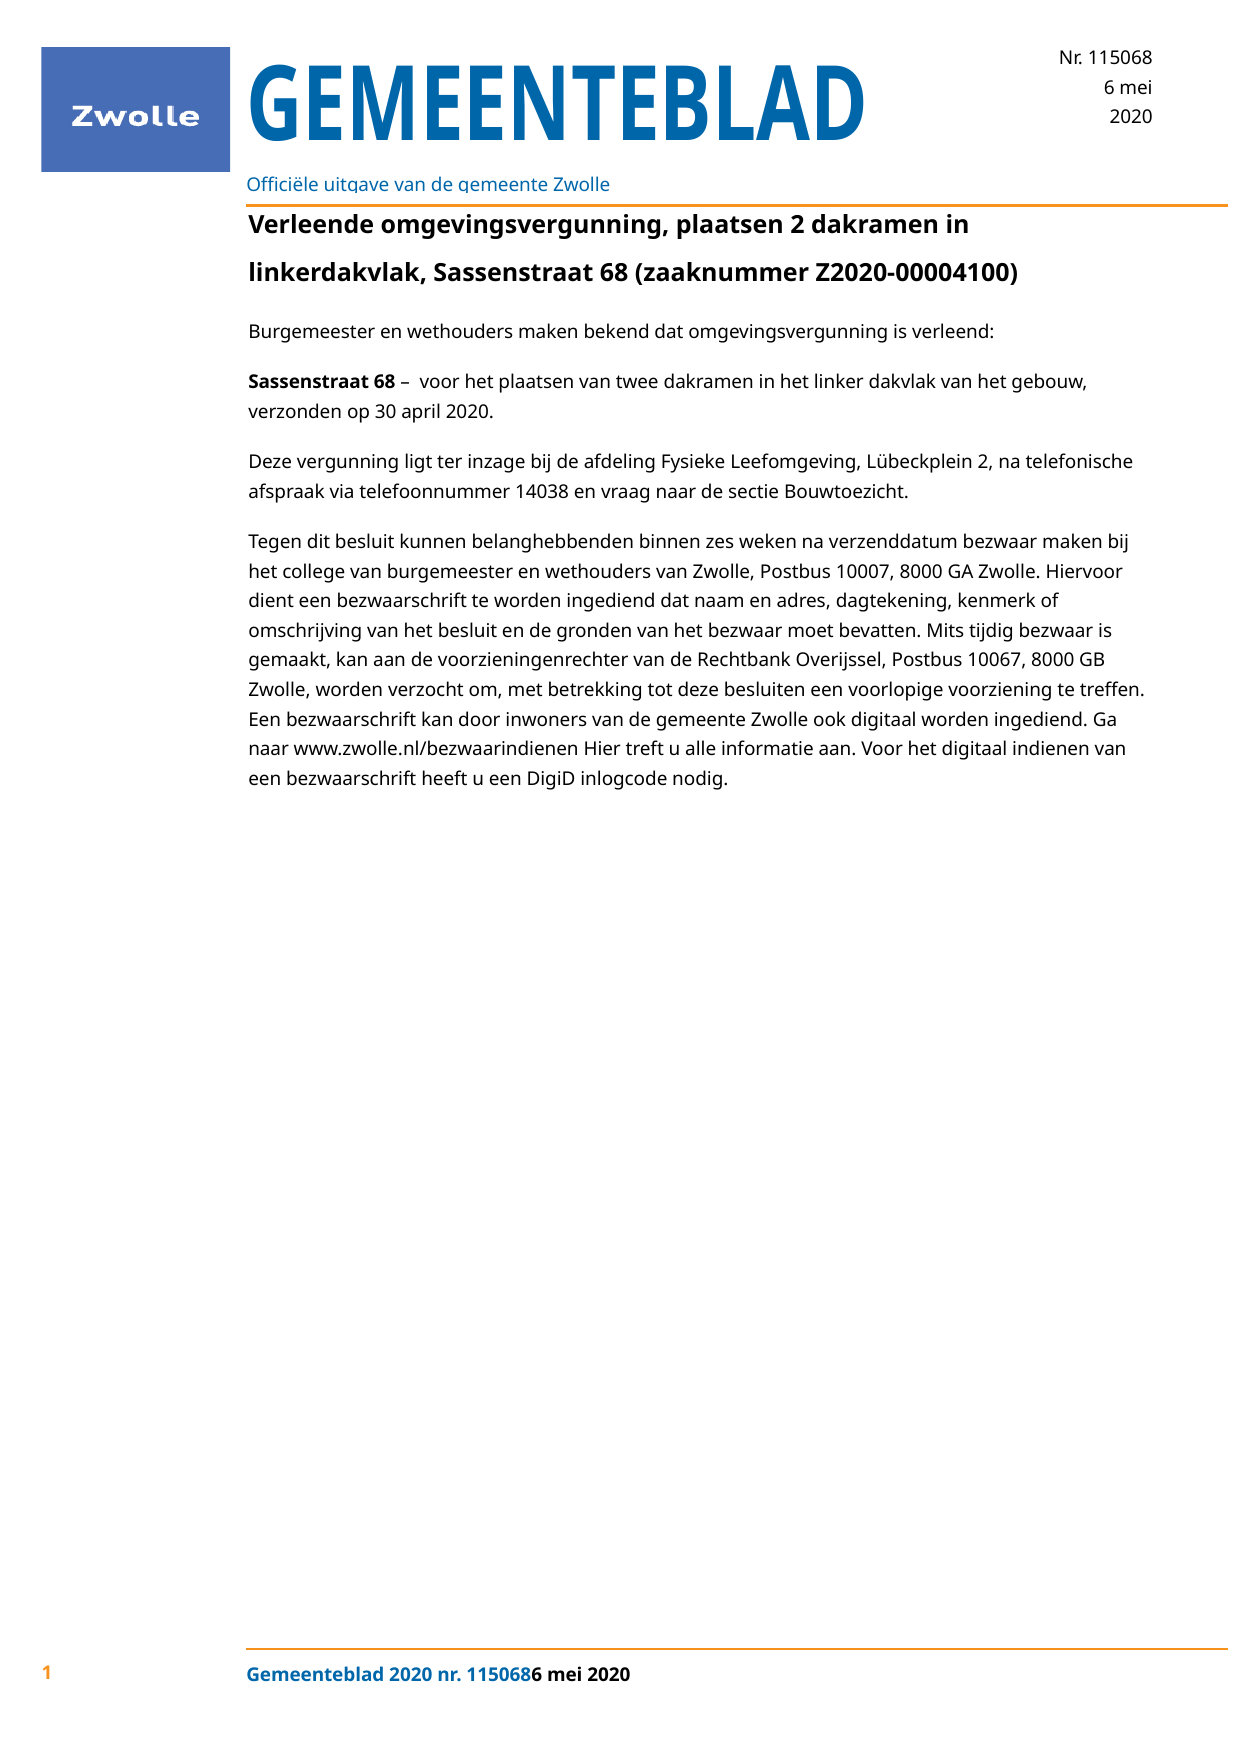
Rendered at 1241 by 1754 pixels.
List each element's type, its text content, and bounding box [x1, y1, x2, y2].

text Burgemeester en wethouders maken bekend dat omgevingsvergunning is verleend: [248, 318, 1152, 344]
text Deze vergunning ligt ter inzage bij de afdeling Fysieke Leefomgeving, Lübeckplein 2, na telefonische afspraak via telefoonnummer 14038 en vraag naar de sectie Bouwtoezicht. [248, 448, 1152, 504]
text Verleende omgevingsvergunning, plaatsen 2 dakramen in linkerdakvlak, Sassenstraat 68 (zaaknummer Z2020-00004100) [248, 207, 1152, 288]
text Tegen dit besluit kunnen belanghebbenden binnen zes weken na verzenddatum bezwaar maken bij het college van burgemeester en wethouders van Zwolle, Postbus 10007, 8000 GA Zwolle. Hiervoor dient een bezwaarschrift te worden ingediend dat naam en adres, dagtekening, kenmerk of omschrijving van het besluit en de gronden van het bezwaar moet bevatten. Mits tijdig bezwaar is gemaakt, kan aan de voorzieningenrechter van de Rechtbank Overijssel, Postbus 10067, 8000 GB Zwolle, worden verzocht om, met betrekking tot deze besluiten een voorlopige voorziening te treffen. Een bezwaarschrift kan door inwoners van de gemeente Zwolle ook digitaal worden ingediend. Ga naar www.zwolle.nl/bezwaarindienen Hier treft u alle informatie aan. Voor het digitaal indienen van een bezwaarschrift heeft u een DigiD inlogcode nodig. [248, 528, 1152, 791]
picture [41, 47, 231, 172]
text Sassenstraat 68 – voor het plaatsen van twee dakramen in het linker dakvlak van het gebouw, verzonden op 30 april 2020. [248, 368, 1152, 424]
